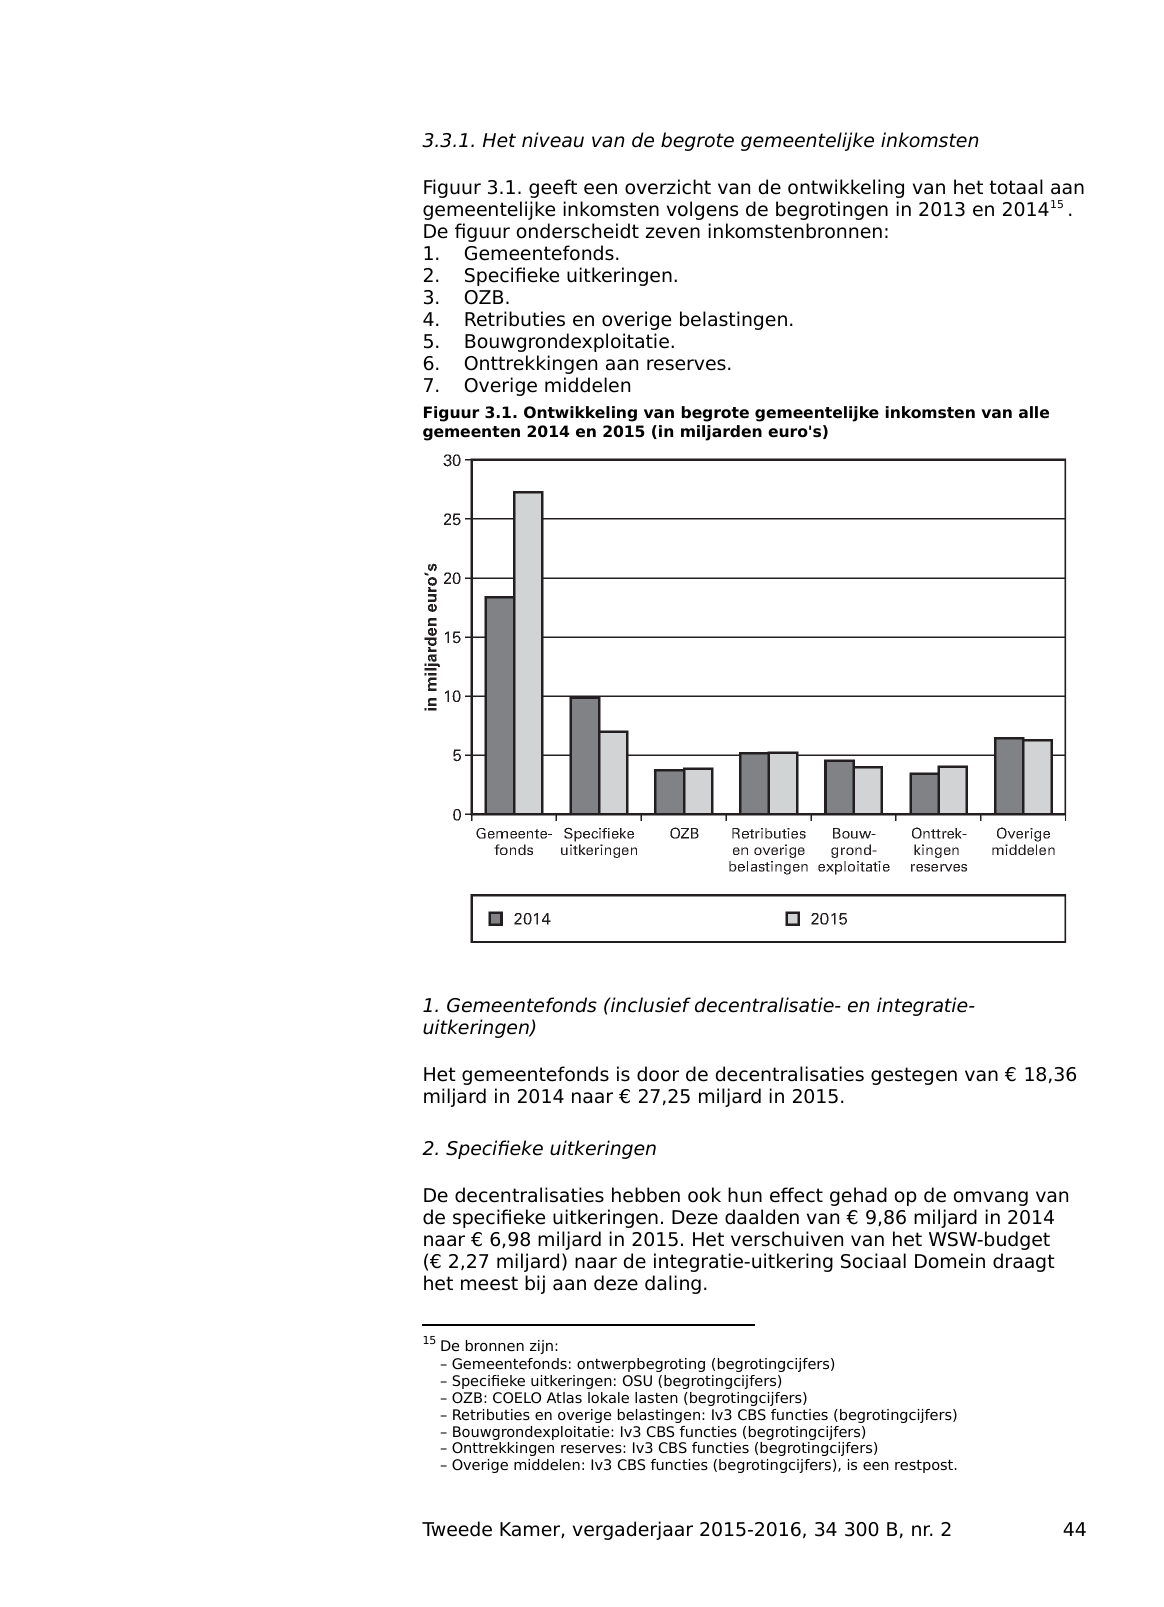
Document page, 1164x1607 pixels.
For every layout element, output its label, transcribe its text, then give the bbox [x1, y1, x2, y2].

text – Specifieke uitkeringen: OSU (begrotingcijfers) [440, 1373, 1087, 1390]
picture [422, 452, 1067, 943]
text Het gemeentefonds is door de decentralisaties gestegen van € 18,36 miljard in 2014 naar € 27,25 miljard in 2015. [422, 1064, 1087, 1108]
subtitle 3.3.1. Het niveau van de begrote gemeentelijke inkomsten [422, 130, 1087, 152]
text 7. Overige middelen [422, 375, 1087, 397]
text – Retributies en overige belastingen: Iv3 CBS functies (begrotingcijfers) [440, 1407, 1087, 1424]
text De decentralisaties hebben ook hun effect gehad op de omvang van de specifieke uitkeringen. Deze daalden van € 9,86 miljard in 2014 naar € 6,98 miljard in 2015. Het verschuiven van het WSW-budget (€ 2,27 miljard) naar de integratie-uitkering Sociaal Domein draagt het meest bij aan deze daling. [422, 1185, 1087, 1294]
text 6. Onttrekkingen aan reserves. [422, 353, 1087, 375]
text 1. Gemeentefonds. [422, 243, 1087, 265]
text 4. Retributies en overige belastingen. [422, 309, 1087, 331]
text Figuur 3.1. geeft een overzicht van de ontwikkeling van het totaal aan gemeentelijke inkomsten volgens de begrotingen in 2013 en 2014. De figuur onderscheidt zeven inkomstenbronnen: [422, 177, 1087, 243]
subtitle 2. Specifieke uitkeringen [422, 1138, 1087, 1160]
text 5. Bouwgrondexploitatie. [422, 331, 1087, 353]
text 2. Specifieke uitkeringen. [422, 265, 1087, 287]
text – Gemeentefonds: ontwerpbegroting (begrotingcijfers) [440, 1356, 1087, 1373]
subtitle 1. Gemeentefonds (inclusief decentralisatie- en integratie-uitkeringen) [422, 995, 1087, 1039]
text Figuur 3.1. Ontwikkeling van begrote gemeentelijke inkomsten van alle gemeenten 2014 en 2015 (in miljarden euro's) [422, 404, 1066, 441]
text 3. OZB. [422, 287, 1087, 309]
text – Overige middelen: Iv3 CBS functies (begrotingcijfers), is een restpost. [440, 1457, 1087, 1474]
text – Onttrekkingen reserves: Iv3 CBS functies (begrotingcijfers) [440, 1441, 1087, 1457]
text – OZB: COELO Atlas lokale lasten (begrotingcijfers) [440, 1390, 1087, 1407]
text De bronnen zijn: [422, 1334, 1087, 1356]
text – Bouwgrondexploitatie: Iv3 CBS functies (begrotingcijfers) [440, 1424, 1087, 1441]
